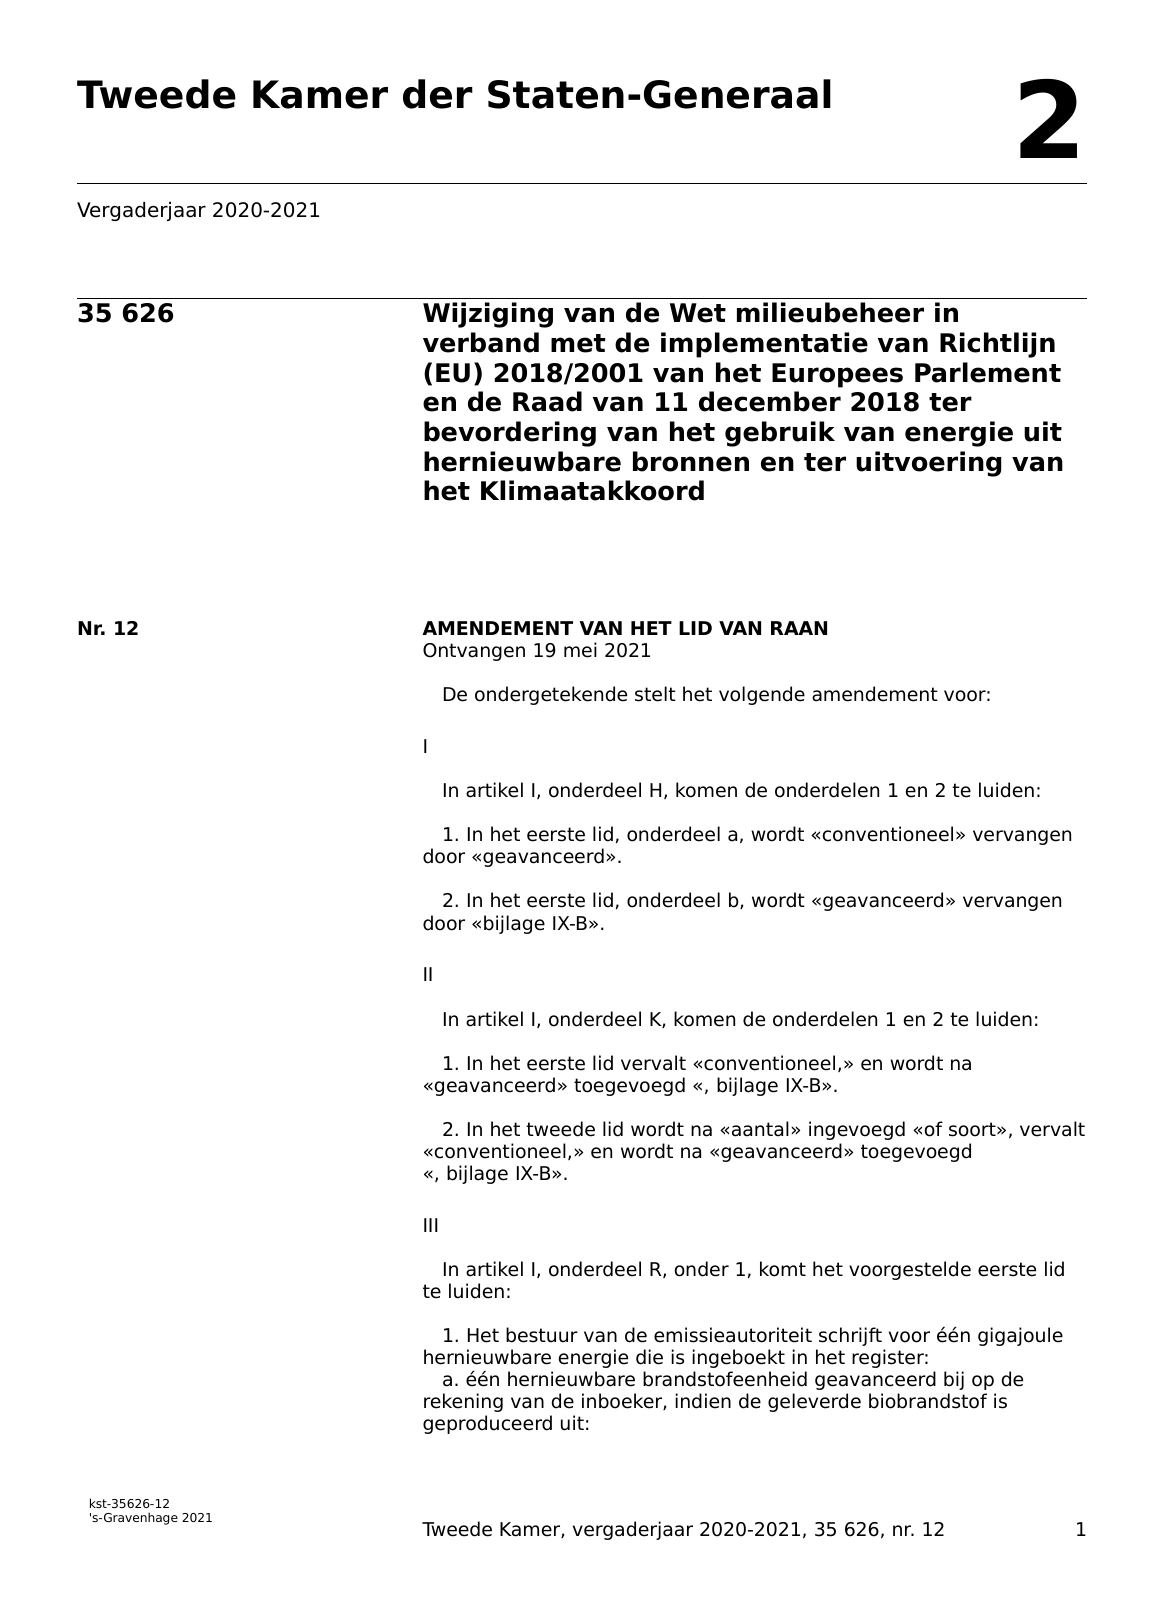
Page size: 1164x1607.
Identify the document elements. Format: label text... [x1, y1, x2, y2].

text Ontvangen 19 mei 2021 [422, 640, 1087, 662]
text kst-35626-12 [88, 1497, 323, 1511]
subtitle III [422, 1215, 1087, 1237]
text 2. In het tweede lid wordt na «aantal» ingevoegd «of soort», vervalt «conventioneel,» en wordt na «geavanceerd» toegevoegd «, bijlage IX-B». [422, 1119, 1087, 1185]
text De ondergetekende stelt het volgende amendement voor: [422, 684, 1087, 706]
subtitle Nr. 12 AMENDEMENT VAN HET LID VAN RAAN [77, 618, 1087, 640]
text In artikel I, onderdeel K, komen de onderdelen 1 en 2 te luiden: [422, 1008, 1087, 1031]
subtitle I [422, 736, 1087, 758]
text In artikel I, onderdeel H, komen de onderdelen 1 en 2 te luiden: [422, 780, 1087, 802]
subtitle 35 626 Wijziging van de Wet milieubeheer in verband met de implementatie van Richtlijn (EU) 2018/2001 van het Europees Parlement en de Raad van 11 december 2018 ter bevordering van het gebruik van energie uit hernieuwbare bronnen en ter uitvoering van het Klimaatakkoord [77, 299, 1087, 507]
text In artikel I, onderdeel R, onder 1, komt het voorgestelde eerste lid te luiden: [422, 1259, 1087, 1303]
text 1. In het eerste lid vervalt «conventioneel,» en wordt na «geavanceerd» toegevoegd «, bijlage IX-B». [422, 1053, 1087, 1097]
text a. één hernieuwbare brandstofeenheid geavanceerd bij op de rekening van de inboeker, indien de geleverde biobrandstof is geproduceerd uit: [422, 1369, 1087, 1435]
table_header Tweede Kamer der Staten-Generaal [77, 59, 886, 183]
table_cell Vergaderjaar 2020-2021 [77, 184, 1087, 298]
subtitle II [422, 964, 1087, 986]
table_header 2 [886, 59, 1087, 183]
text 1. In het eerste lid, onderdeel a, wordt «conventioneel» vervangen door «geavanceerd». [422, 824, 1087, 868]
text 's-Gravenhage 2021 [88, 1511, 323, 1525]
text 1. Het bestuur van de emissieautoriteit schrijft voor één gigajoule hernieuwbare energie die is ingeboekt in het register: [422, 1325, 1087, 1369]
text 2. In het eerste lid, onderdeel b, wordt «geavanceerd» vervangen door «bijlage IX-B». [422, 890, 1087, 934]
